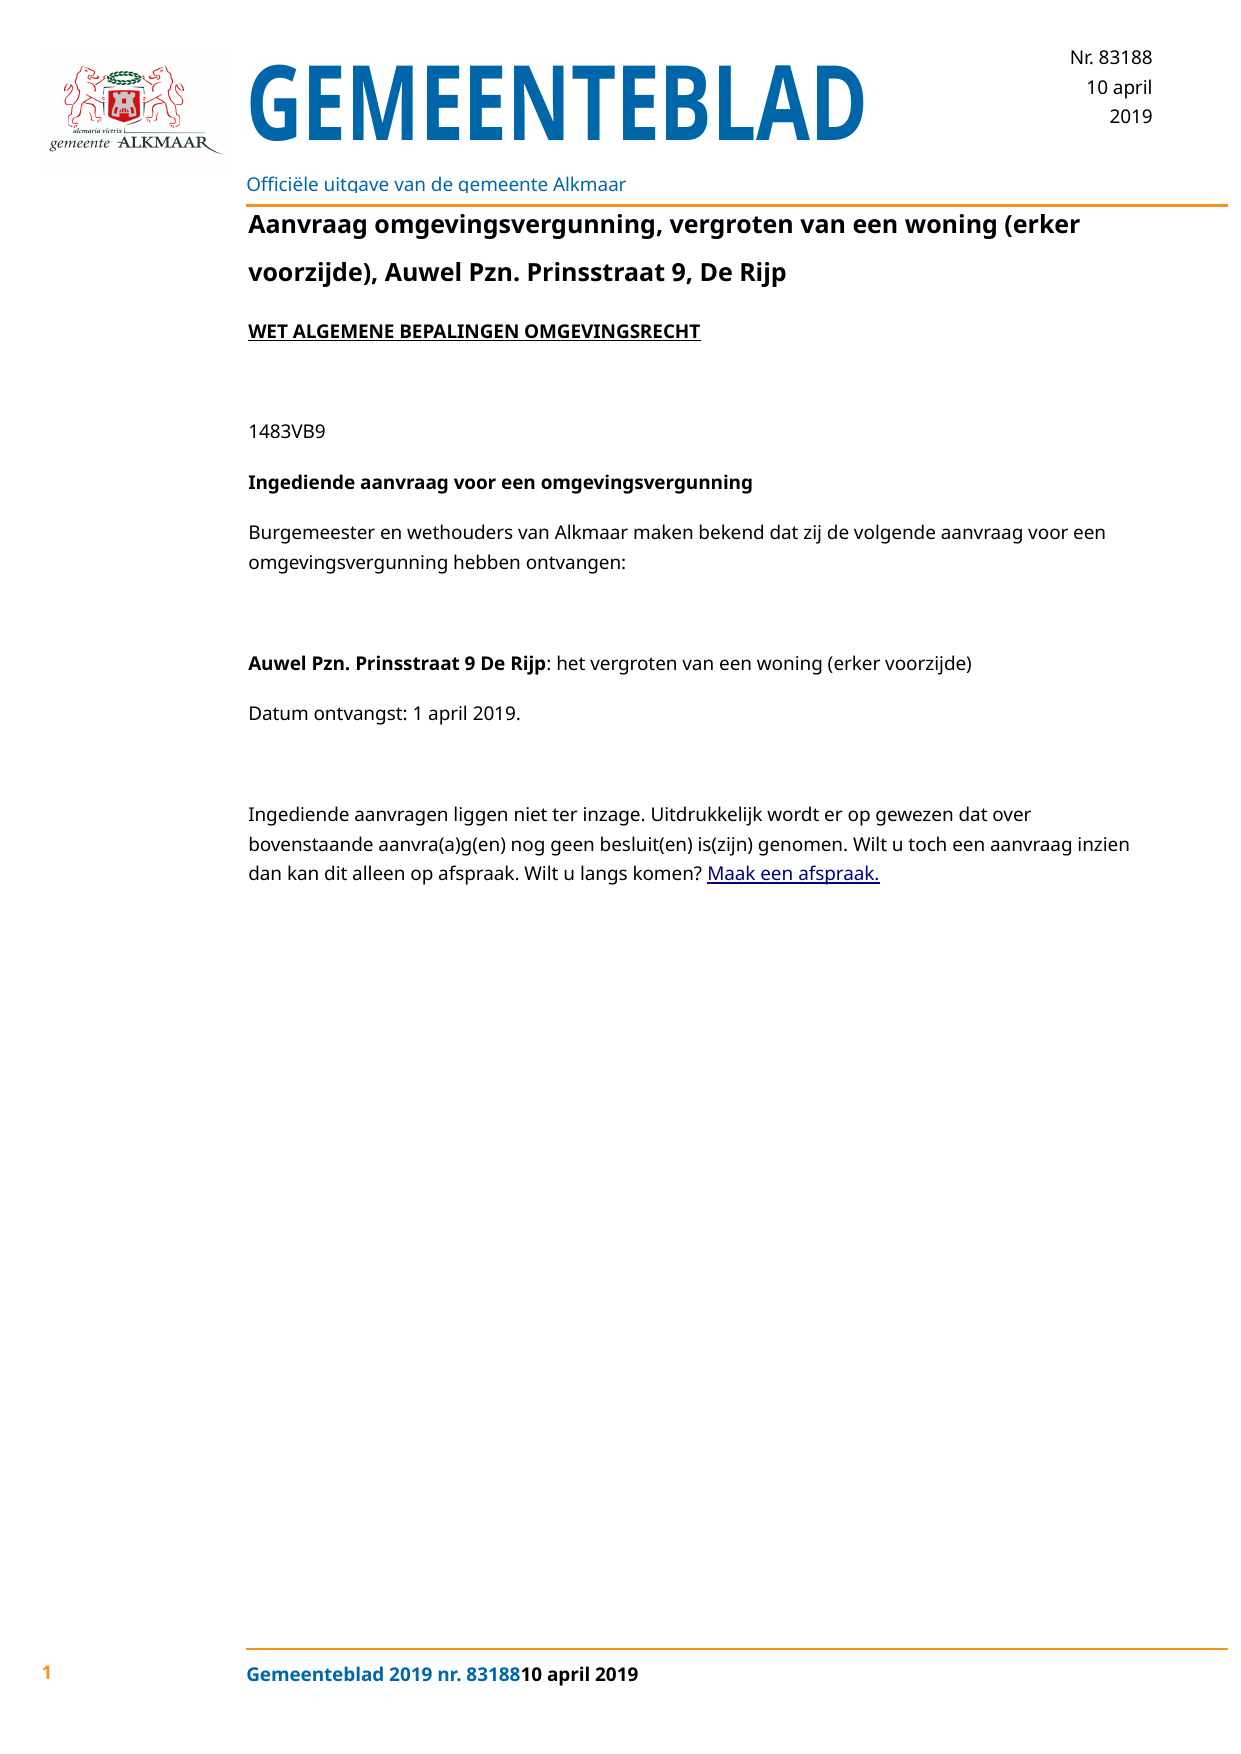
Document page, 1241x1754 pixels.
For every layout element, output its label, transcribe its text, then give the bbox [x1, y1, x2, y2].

text Ingediende aanvraag voor een omgevingsvergunning [248, 469, 1152, 495]
text Burgemeester en wethouders van Alkmaar maken bekend dat zij de volgende aanvraag voor een omgevingsvergunning hebben ontvangen: [248, 519, 1152, 575]
text 1483VB9 [248, 419, 1152, 444]
text WET ALGEMENE BEPALINGEN OMGEVINGSRECHT [248, 318, 1152, 344]
text Datum ontvangst: 1 april 2019. [248, 700, 1152, 726]
picture [41, 47, 231, 172]
text Auwel Pzn. Prinsstraat 9 De Rijp: het vergroten van een woning (erker voorzijde) [248, 650, 1152, 676]
text Aanvraag omgevingsvergunning, vergroten van een woning (erker voorzijde), Auwel Pzn. Prinsstraat 9, De Rijp [248, 207, 1152, 288]
text Ingediende aanvragen liggen niet ter inzage. Uitdrukkelijk wordt er op gewezen dat over bovenstaande aanvra(a)g(en) nog geen besluit(en) is(zijn) genomen. Wilt u toch een aanvraag inzien dan kan dit alleen op afspraak. Wilt u langs komen? Maak een afspraak. [248, 801, 1152, 886]
